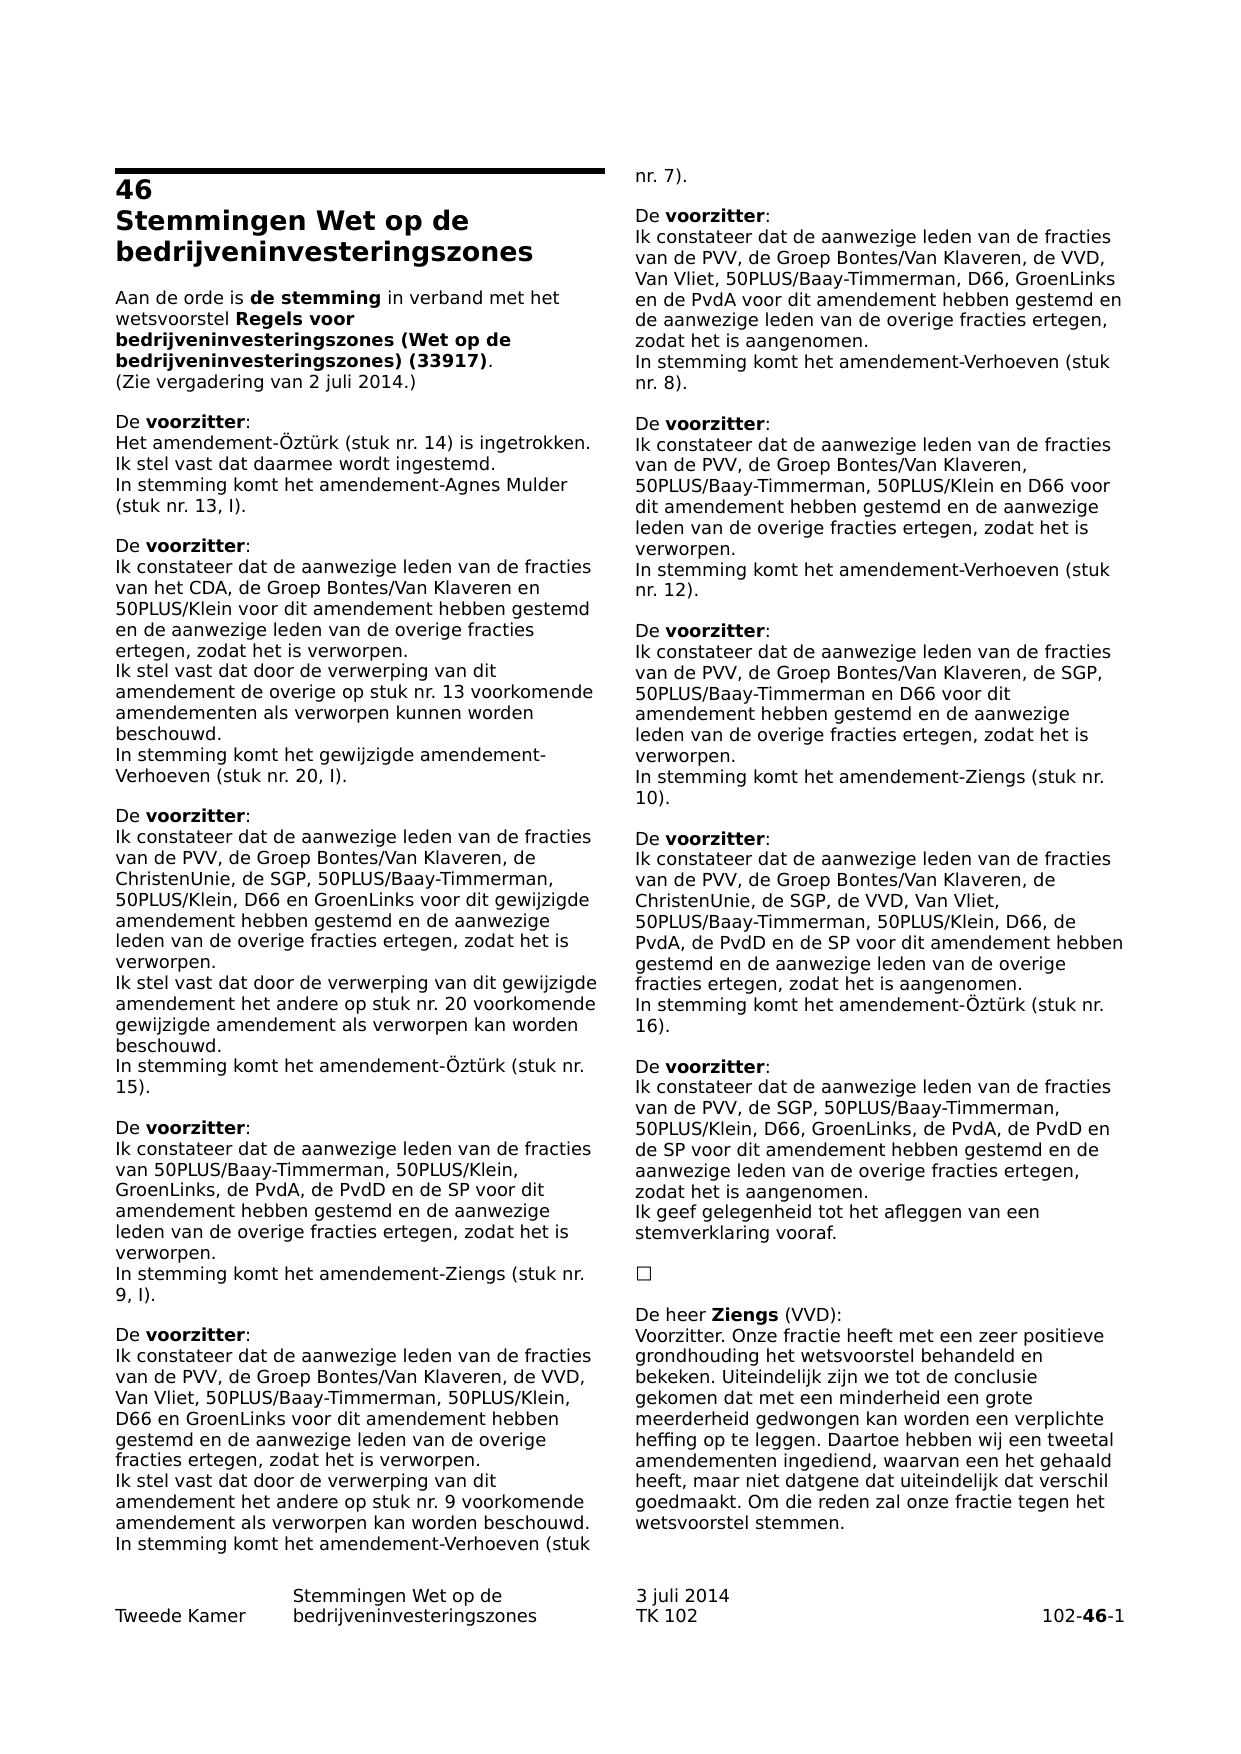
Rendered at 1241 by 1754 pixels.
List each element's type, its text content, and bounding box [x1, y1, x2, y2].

text (Zie vergadering van 2 juli 2014.) [115, 371, 605, 392]
text In stemming komt het amendement-Agnes Mulder (stuk nr. 13, I). [115, 475, 605, 516]
text De voorzitter: [115, 412, 605, 433]
text ⬜ [635, 1264, 1125, 1285]
text Ik constateer dat de aanwezige leden van de fracties van de PVV, de SGP, 50PLUS/Baay-Timmerman, 50PLUS/Klein, D66, GroenLinks, de PvdA, de PvdD en de SP voor dit amendement hebben gestemd en de aanwezige leden van de overige fracties ertegen, zodat het is aangenomen. [635, 1077, 1125, 1202]
text Ik stel vast dat door de verwerping van dit amendement de overige op stuk nr. 13 voorkomende amendementen als verworpen kunnen worden beschouwd. [115, 661, 605, 744]
text In stemming komt het amendement-Verhoeven (stuk nr. 12). [635, 559, 1125, 601]
text Het amendement-Öztürk (stuk nr. 14) is ingetrokken. [115, 433, 605, 454]
text De voorzitter: [115, 536, 605, 557]
text De voorzitter: [635, 621, 1125, 642]
text Aan de orde is de stemming in verband met het wetsvoorstel Regels voor bedrijveninvesteringszones (Wet op de bedrijveninvesteringszones) (33917). [115, 288, 605, 371]
text Ik constateer dat de aanwezige leden van de fracties van de PVV, de Groep Bontes/Van Klaveren, de ChristenUnie, de SGP, 50PLUS/Baay-Timmerman, 50PLUS/Klein, D66 en GroenLinks voor dit gewijzigde amendement hebben gestemd en de aanwezige leden van de overige fracties ertegen, zodat het is verworpen. [115, 827, 605, 973]
text De voorzitter: [115, 1118, 605, 1138]
text Ik constateer dat de aanwezige leden van de fracties van de PVV, de Groep Bontes/Van Klaveren, de VVD, Van Vliet, 50PLUS/Baay-Timmerman, D66, GroenLinks en de PvdA voor dit amendement hebben gestemd en de aanwezige leden van de overige fracties ertegen, zodat het is aangenomen. [635, 227, 1125, 352]
text Ik constateer dat de aanwezige leden van de fracties van de PVV, de Groep Bontes/Van Klaveren, de VVD, Van Vliet, 50PLUS/Baay-Timmerman, 50PLUS/Klein, D66 en GroenLinks voor dit amendement hebben gestemd en de aanwezige leden van de overige fracties ertegen, zodat het is verworpen. [115, 1346, 605, 1471]
text De voorzitter: [115, 806, 605, 827]
text In stemming komt het amendement-Ziengs (stuk nr. 9, I). [115, 1263, 605, 1305]
text In stemming komt het amendement-Öztürk (stuk nr. 16). [635, 995, 1125, 1037]
text Ik stel vast dat daarmee wordt ingestemd. [115, 454, 605, 475]
text De heer Ziengs (VVD): [635, 1305, 1125, 1325]
text De voorzitter: [635, 1057, 1125, 1077]
text Ik constateer dat de aanwezige leden van de fracties van het CDA, de Groep Bontes/Van Klaveren en 50PLUS/Klein voor dit amendement hebben gestemd en de aanwezige leden van de overige fracties ertegen, zodat het is verworpen. [115, 557, 605, 661]
text nr. 7). [635, 165, 1125, 186]
text In stemming komt het amendement-Öztürk (stuk nr. 15). [115, 1056, 605, 1098]
text Ik stel vast dat door de verwerping van dit amendement het andere op stuk nr. 9 voorkomende amendement als verworpen kan worden beschouwd. [115, 1471, 605, 1533]
title 46 Stemmingen Wet op de bedrijveninvesteringszones [115, 174, 605, 268]
text Ik constateer dat de aanwezige leden van de fracties van de PVV, de Groep Bontes/Van Klaveren, 50PLUS/Baay-Timmerman, 50PLUS/Klein en D66 voor dit amendement hebben gestemd en de aanwezige leden van de overige fracties ertegen, zodat het is verworpen. [635, 434, 1125, 559]
text In stemming komt het gewijzigde amendement-Verhoeven (stuk nr. 20, I). [115, 744, 605, 786]
text Voorzitter. Onze fractie heeft met een zeer positieve grondhouding het wetsvoorstel behandeld en bekeken. Uiteindelijk zijn we tot de conclusie gekomen dat met een minderheid een grote meerderheid gedwongen kan worden een verplichte heffing op te leggen. Daartoe hebben wij een tweetal amendementen ingediend, waarvan een het gehaald heeft, maar niet datgene dat uiteindelijk dat verschil goedmaakt. Om die reden zal onze fractie tegen het wetsvoorstel stemmen. [635, 1325, 1125, 1534]
text Ik constateer dat de aanwezige leden van de fracties van 50PLUS/Baay-Timmerman, 50PLUS/Klein, GroenLinks, de PvdA, de PvdD en de SP voor dit amendement hebben gestemd en de aanwezige leden van de overige fracties ertegen, zodat het is verworpen. [115, 1138, 605, 1263]
text De voorzitter: [115, 1325, 605, 1346]
text In stemming komt het amendement-Verhoeven (stuk nr. 8). [635, 352, 1125, 393]
text Ik stel vast dat door de verwerping van dit gewijzigde amendement het andere op stuk nr. 20 voorkomende gewijzigde amendement als verworpen kan worden beschouwd. [115, 973, 605, 1056]
text De voorzitter: [635, 413, 1125, 434]
text De voorzitter: [635, 206, 1125, 227]
text In stemming komt het amendement-Ziengs (stuk nr. 10). [635, 767, 1125, 808]
text Ik constateer dat de aanwezige leden van de fracties van de PVV, de Groep Bontes/Van Klaveren, de SGP, 50PLUS/Baay-Timmerman en D66 voor dit amendement hebben gestemd en de aanwezige leden van de overige fracties ertegen, zodat het is verworpen. [635, 642, 1125, 767]
text In stemming komt het amendement-Verhoeven (stuk [115, 1533, 605, 1554]
text De voorzitter: [635, 828, 1125, 849]
text Ik geef gelegenheid tot het afleggen van een stemverklaring vooraf. [635, 1202, 1125, 1244]
text Ik constateer dat de aanwezige leden van de fracties van de PVV, de Groep Bontes/Van Klaveren, de ChristenUnie, de SGP, de VVD, Van Vliet, 50PLUS/Baay-Timmerman, 50PLUS/Klein, D66, de PvdA, de PvdD en de SP voor dit amendement hebben gestemd en de aanwezige leden van de overige fracties ertegen, zodat het is aangenomen. [635, 849, 1125, 995]
